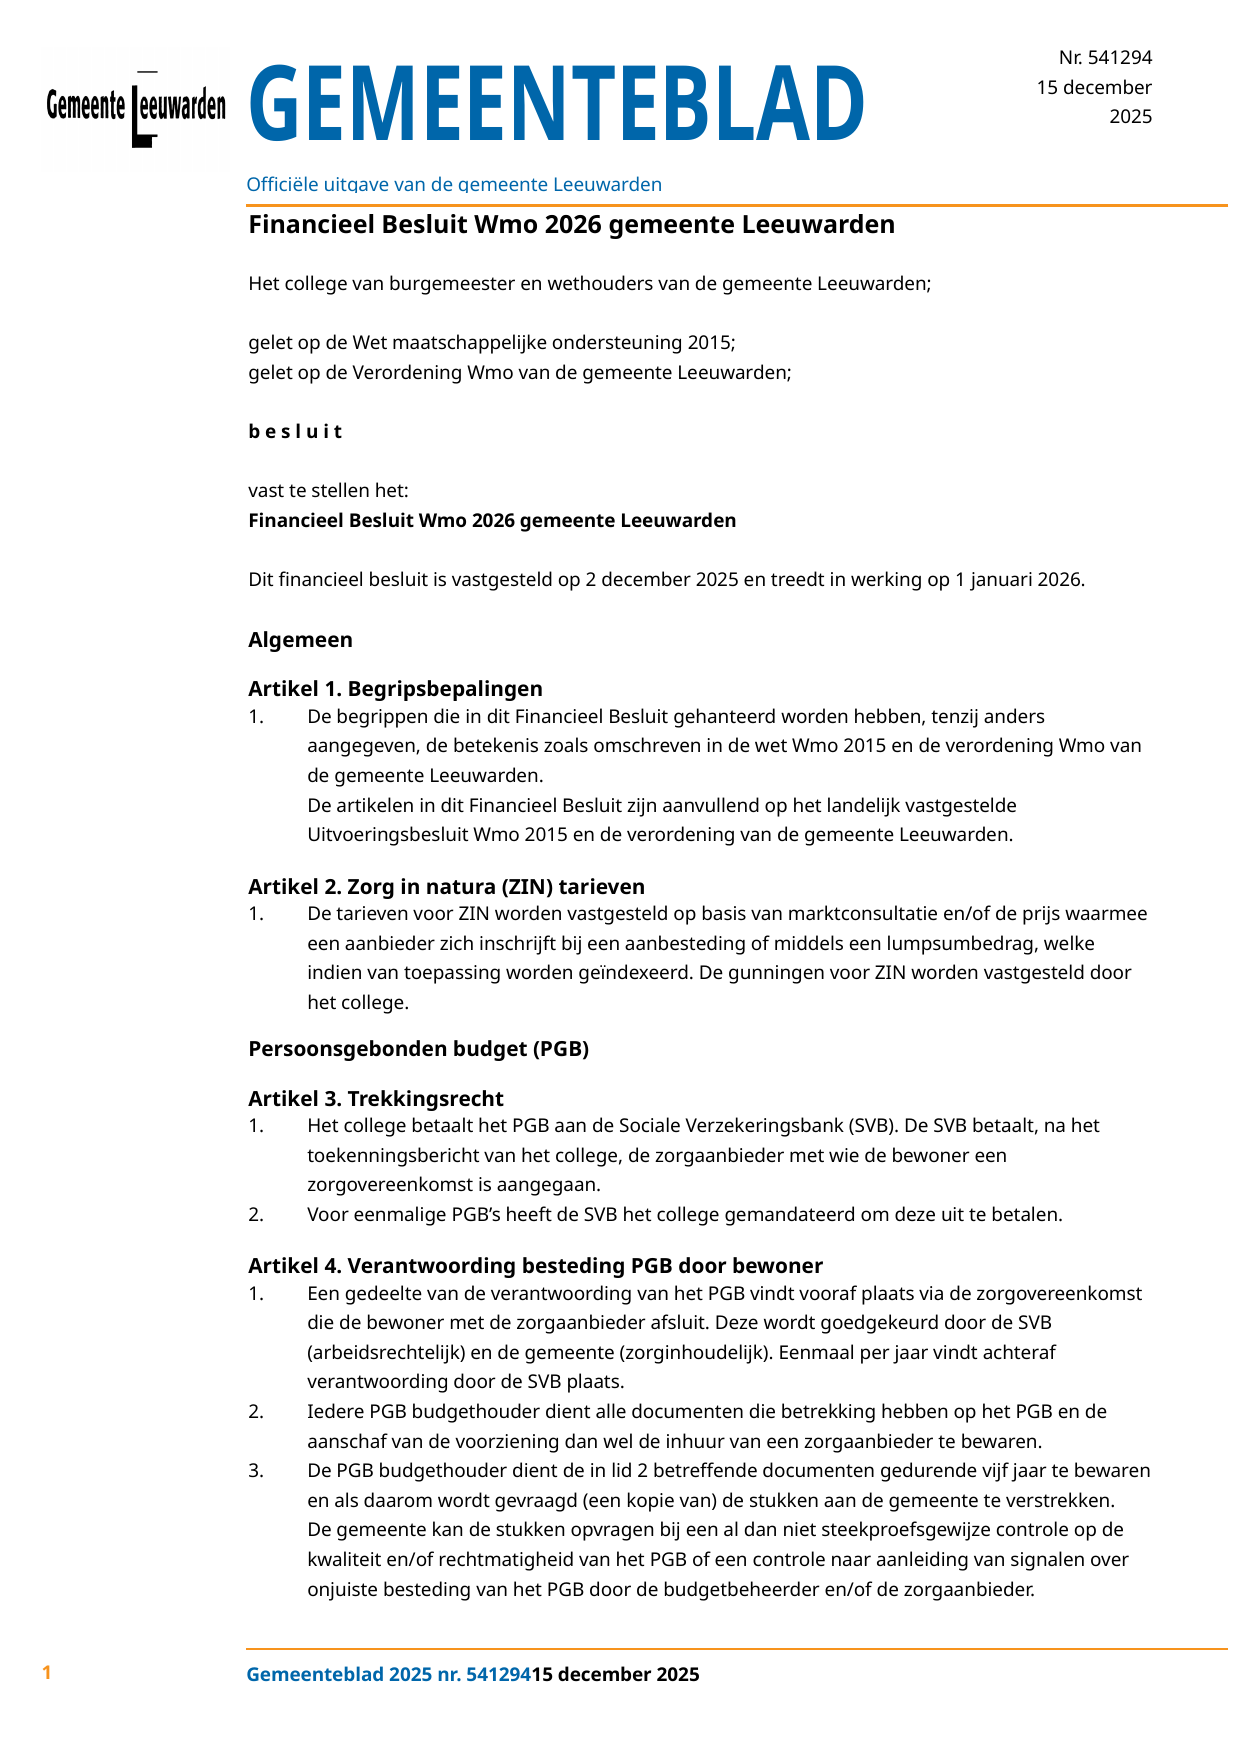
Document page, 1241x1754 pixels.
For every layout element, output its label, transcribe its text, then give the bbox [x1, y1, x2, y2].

text Persoonsgebonden budget (PGB) [248, 1034, 1152, 1063]
list Een gedeelte van de verantwoording van het PGB vindt vooraf plaats via de zorgovereenkomst die de bewoner met de zorgaanbieder afsluit. Deze wordt goedgekeurd door de SVB (arbeidsrechtelijk) en de gemeente (zorginhoudelijk). Eenmaal per jaar vindt achteraf verantwoording door de SVB plaats. [248, 1280, 1152, 1394]
text vast te stellen het: [248, 477, 1152, 503]
list Voor eenmalige PGB’s heeft de SVB het college gemandateerd om deze uit te betalen. [248, 1201, 1152, 1227]
text gelet op de Verordening Wmo van de gemeente Leeuwarden; [248, 359, 1152, 385]
text b e s l u i t [248, 418, 1152, 444]
text Artikel 4. Verantwoording besteding PGB door bewoner [248, 1251, 1152, 1280]
text Artikel 3. Trekkingsrecht [248, 1084, 1152, 1112]
list De PGB budgethouder dient de in lid 2 betreffende documenten gedurende vijf jaar te bewaren en als daarom wordt gevraagd (een kopie van) de stukken aan de gemeente te verstrekken. [248, 1457, 1152, 1513]
list De begrippen die in dit Financieel Besluit gehanteerd worden hebben, tenzij anders aangegeven, de betekenis zoals omschreven in de wet Wmo 2015 en de verordening Wmo van de gemeente Leeuwarden. [248, 703, 1152, 788]
text Algemeen [248, 625, 1152, 654]
list De tarieven voor ZIN worden vastgesteld op basis van marktconsultatie en/of de prijs waarmee een aanbieder zich inschrijft bij een aanbesteding of middels een lumpsumbedrag, welke indien van toepassing worden geïndexeerd. De gunningen voor ZIN worden vastgesteld door het college. [248, 900, 1152, 1015]
text Financieel Besluit Wmo 2026 gemeente Leeuwarden [248, 207, 1152, 241]
list De artikelen in dit Financieel Besluit zijn aanvullend op het landelijk vastgestelde Uitvoeringsbesluit Wmo 2015 en de verordening van de gemeente Leeuwarden. [248, 792, 1152, 847]
picture [41, 47, 231, 172]
text Artikel 2. Zorg in natura (ZIN) tarieven [248, 872, 1152, 900]
list Iedere PGB budgethouder dient alle documenten die betrekking hebben op het PGB en de aanschaf van de voorziening dan wel de inhuur van een zorgaanbieder te bewaren. [248, 1398, 1152, 1453]
text gelet op de Wet maatschappelijke ondersteuning 2015; [248, 329, 1152, 355]
text Dit financieel besluit is vastgesteld op 2 december 2025 en treedt in werking op 1 januari 2026. [248, 566, 1152, 592]
list Het college betaalt het PGB aan de Sociale Verzekeringsbank (SVB). De SVB betaalt, na het toekenningsbericht van het college, de zorgaanbieder met wie de bewoner een zorgovereenkomst is aangegaan. [248, 1112, 1152, 1197]
list De gemeente kan de stukken opvragen bij een al dan niet steekproefsgewijze controle op de kwaliteit en/of rechtmatigheid van het PGB of een controle naar aanleiding van signalen over onjuiste besteding van het PGB door de budgetbeheerder en/of de zorgaanbieder. [248, 1517, 1152, 1601]
text Het college van burgemeester en wethouders van de gemeente Leeuwarden; [248, 270, 1152, 296]
text Artikel 1. Begripsbepalingen [248, 674, 1152, 703]
text Financieel Besluit Wmo 2026 gemeente Leeuwarden [248, 507, 1152, 533]
